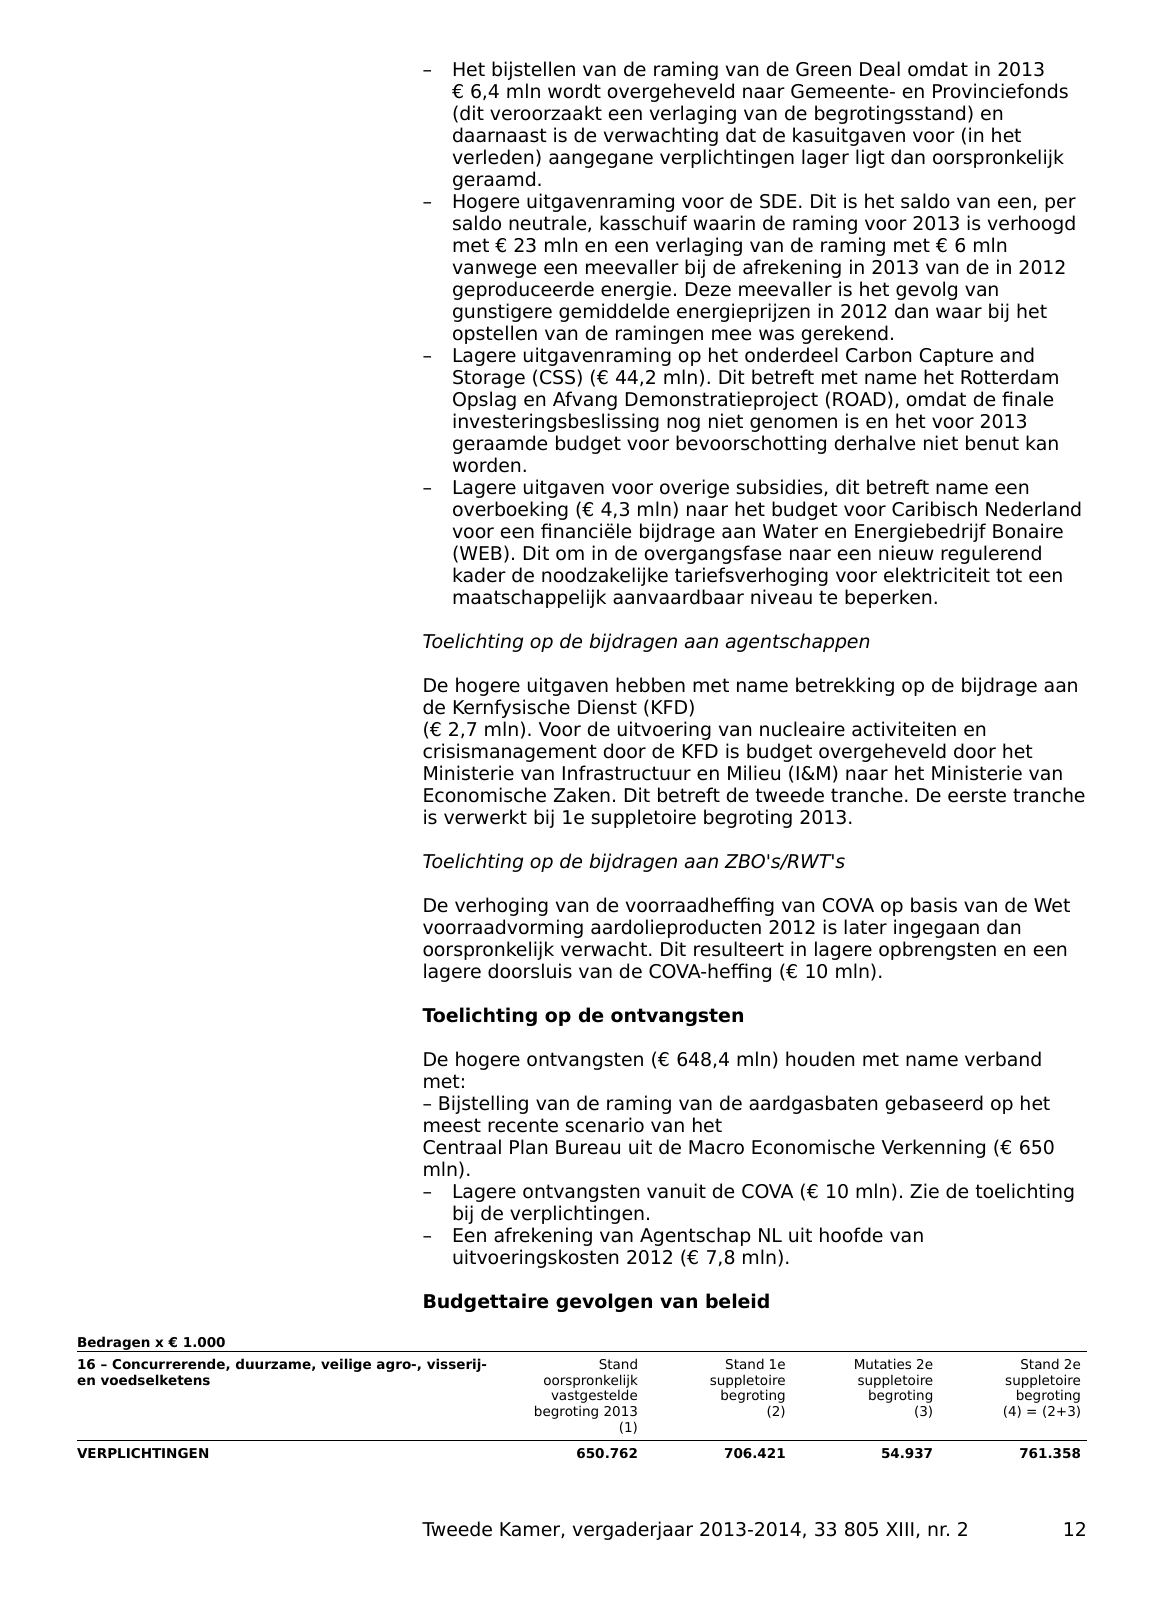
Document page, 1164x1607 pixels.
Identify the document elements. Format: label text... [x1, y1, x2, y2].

text (€ 2,7 mln). Voor de uitvoering van nucleaire activiteiten en crisismanagement door de KFD is budget overgeheveld door het Ministerie van Infrastructuur en Milieu (I&M) naar het Ministerie van Economische Zaken. Dit betreft de tweede tranche. De eerste tranche is verwerkt bij 1e suppletoire begroting 2013. [422, 719, 1087, 829]
table_header Bedragen x € 1.000 [77, 1335, 1087, 1351]
table_cell Mutaties 2e suppletoire begroting (3) [791, 1352, 939, 1440]
table_cell VERPLICHTINGEN [77, 1441, 496, 1461]
subtitle Budgettaire gevolgen van beleid [422, 1291, 1087, 1313]
text – Bijstelling van de raming van de aardgasbaten gebaseerd op het meest recente scenario van het [422, 1093, 1087, 1137]
text – Lagere uitgavenraming op het onderdeel Carbon Capture and Storage (CSS) (€ 44,2 mln). Dit betreft met name het Rotterdam Opslag en Afvang Demonstratieproject (ROAD), omdat de finale investeringsbeslissing nog niet genomen is en het voor 2013 geraamde budget voor bevoorschotting derhalve niet benut kan worden. [422, 345, 1087, 477]
text – Lagere ontvangsten vanuit de COVA (€ 10 mln). Zie de toelichting bij de verplichtingen. [422, 1181, 1087, 1225]
subtitle Toelichting op de bijdragen aan ZBO's/RWT's [422, 851, 1087, 873]
text – Een afrekening van Agentschap NL uit hoofde van uitvoeringskosten 2012 (€ 7,8 mln). [422, 1225, 1087, 1269]
text Centraal Plan Bureau uit de Macro Economische Verkenning (€ 650 mln). [422, 1137, 1087, 1181]
table_cell 650.762 [496, 1441, 644, 1461]
table_cell Stand 2e suppletoire begroting (4) = (2+3) [939, 1352, 1087, 1440]
table_cell 54.937 [791, 1441, 939, 1461]
text De hogere ontvangsten (€ 648,4 mln) houden met name verband met: [422, 1049, 1087, 1093]
subtitle Toelichting op de bijdragen aan agentschappen [422, 631, 1087, 653]
text – Lagere uitgaven voor overige subsidies, dit betreft name een overboeking (€ 4,3 mln) naar het budget voor Caribisch Nederland voor een financiële bijdrage aan Water en Energiebedrijf Bonaire (WEB). Dit om in de overgangsfase naar een nieuw regulerend kader de noodzakelijke tariefsverhoging voor elektriciteit tot een maatschappelijk aanvaardbaar niveau te beperken. [422, 477, 1087, 608]
table_cell 706.421 [644, 1441, 791, 1461]
table_cell Stand 1e suppletoire begroting (2) [644, 1352, 791, 1440]
table_cell 16 – Concurrerende, duurzame, veilige agro-, visserij- en voedselketens [77, 1352, 496, 1440]
text De hogere uitgaven hebben met name betrekking op de bijdrage aan de Kernfysische Dienst (KFD) [422, 675, 1087, 719]
text De verhoging van de voorraadheffing van COVA op basis van de Wet voorraadvorming aardolieproducten 2012 is later ingegaan dan oorspronkelijk verwacht. Dit resulteert in lagere opbrengsten en een lagere doorsluis van de COVA-heffing (€ 10 mln). [422, 895, 1087, 983]
subtitle Toelichting op de ontvangsten [422, 1005, 1087, 1027]
table_cell Stand oorspronkelijk vastgestelde begroting 2013 (1) [496, 1352, 644, 1440]
text – Het bijstellen van de raming van de Green Deal omdat in 2013 € 6,4 mln wordt overgeheveld naar Gemeente- en Provinciefonds (dit veroorzaakt een verlaging van de begrotingsstand) en daarnaast is de verwachting dat de kasuitgaven voor (in het verleden) aangegane verplichtingen lager ligt dan oorspronkelijk geraamd. [422, 59, 1087, 191]
table_cell 761.358 [939, 1441, 1087, 1461]
text – Hogere uitgavenraming voor de SDE. Dit is het saldo van een, per saldo neutrale, kasschuif waarin de raming voor 2013 is verhoogd met € 23 mln en een verlaging van de raming met € 6 mln vanwege een meevaller bij de afrekening in 2013 van de in 2012 geproduceerde energie. Deze meevaller is het gevolg van gunstigere gemiddelde energieprijzen in 2012 dan waar bij het opstellen van de ramingen mee was gerekend. [422, 191, 1087, 345]
